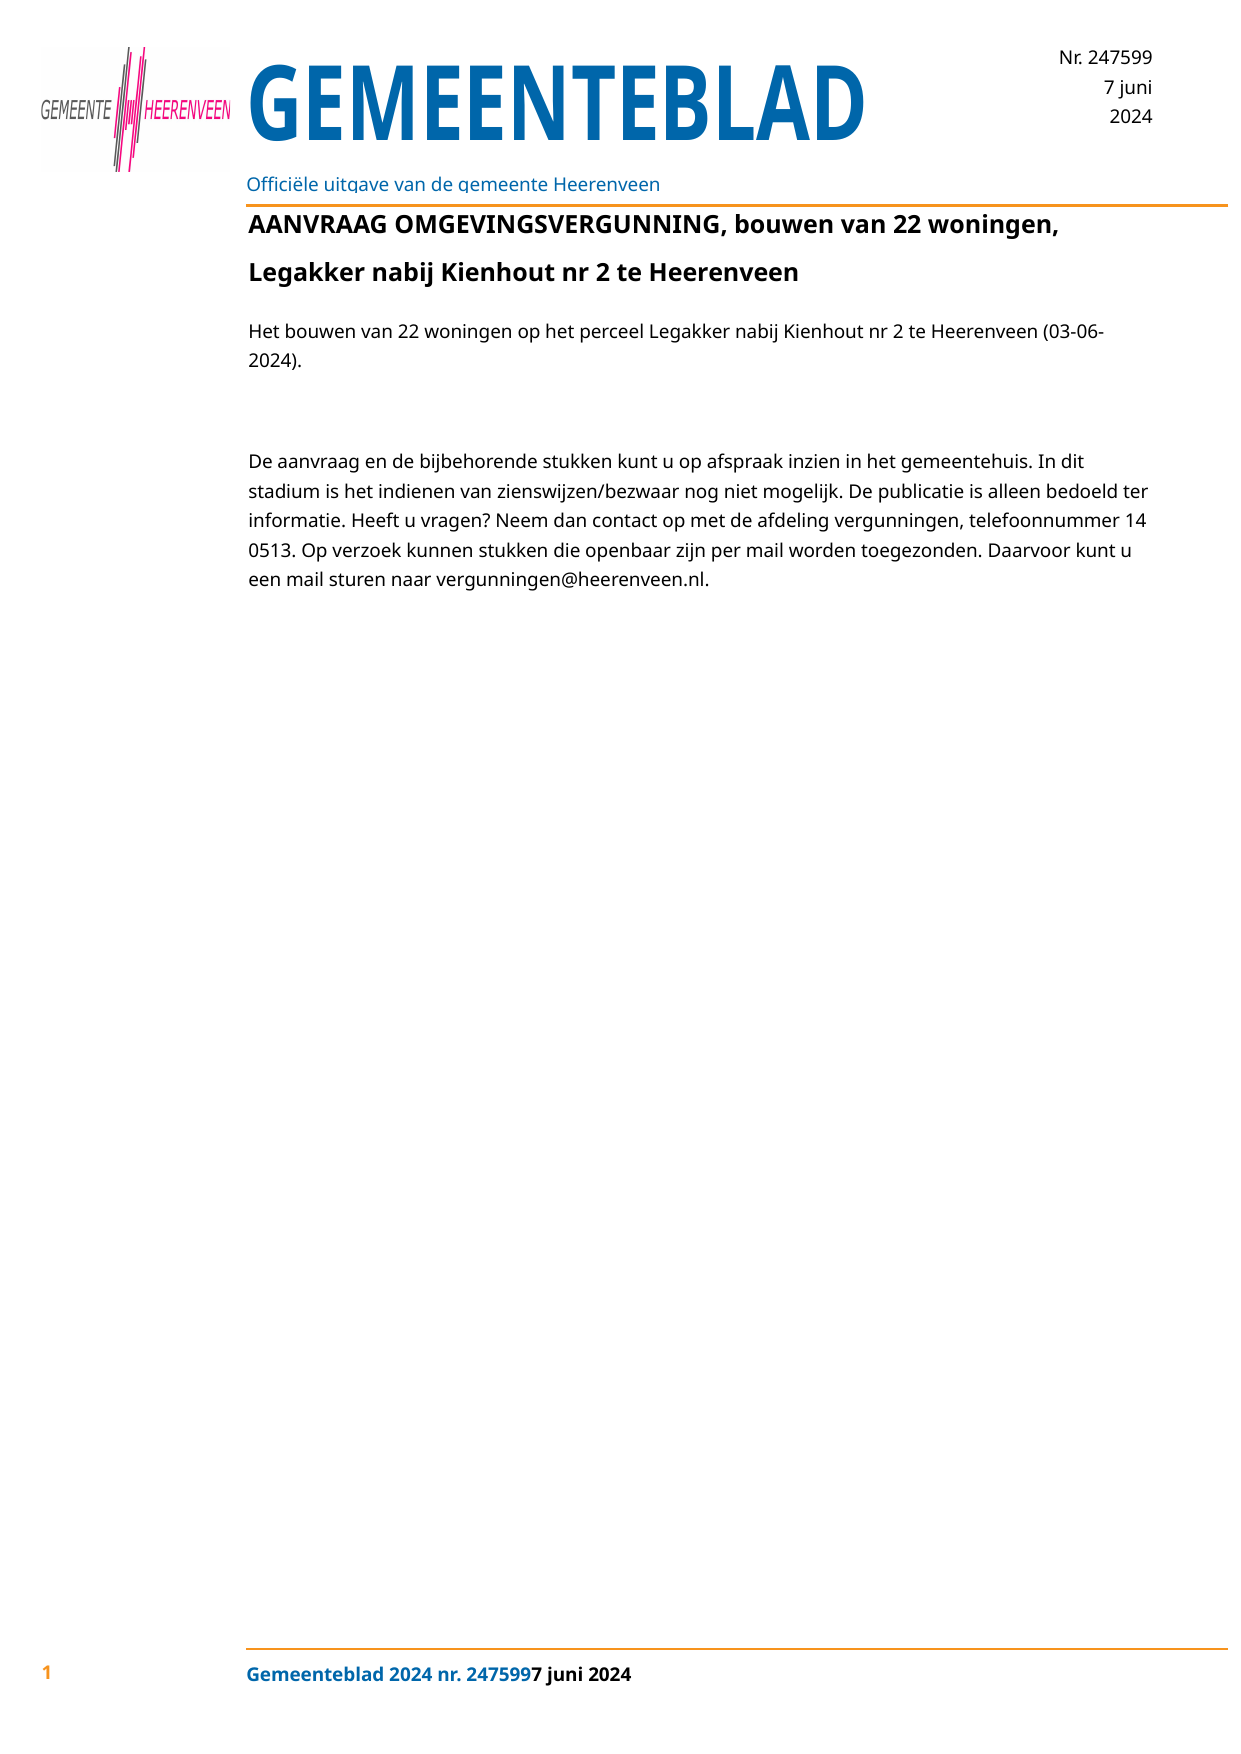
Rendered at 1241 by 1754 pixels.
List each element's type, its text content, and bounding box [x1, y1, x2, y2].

text AANVRAAG OMGEVINGSVERGUNNING, bouwen van 22 woningen, Legakker nabij Kienhout nr 2 te Heerenveen [248, 207, 1152, 288]
text Het bouwen van 22 woningen op het perceel Legakker nabij Kienhout nr 2 te Heerenveen (03-06-2024). [248, 318, 1152, 373]
text De aanvraag en de bijbehorende stukken kunt u op afspraak inzien in het gemeentehuis. In dit stadium is het indienen van zienswijzen/bezwaar nog niet mogelijk. De publicatie is alleen bedoeld ter informatie. Heeft u vragen? Neem dan contact op met de afdeling vergunningen, telefoonnummer 14 0513. Op verzoek kunnen stukken die openbaar zijn per mail worden toegezonden. Daarvoor kunt u een mail sturen naar vergunningen@heerenveen.nl. [248, 448, 1152, 592]
picture [41, 47, 231, 172]
